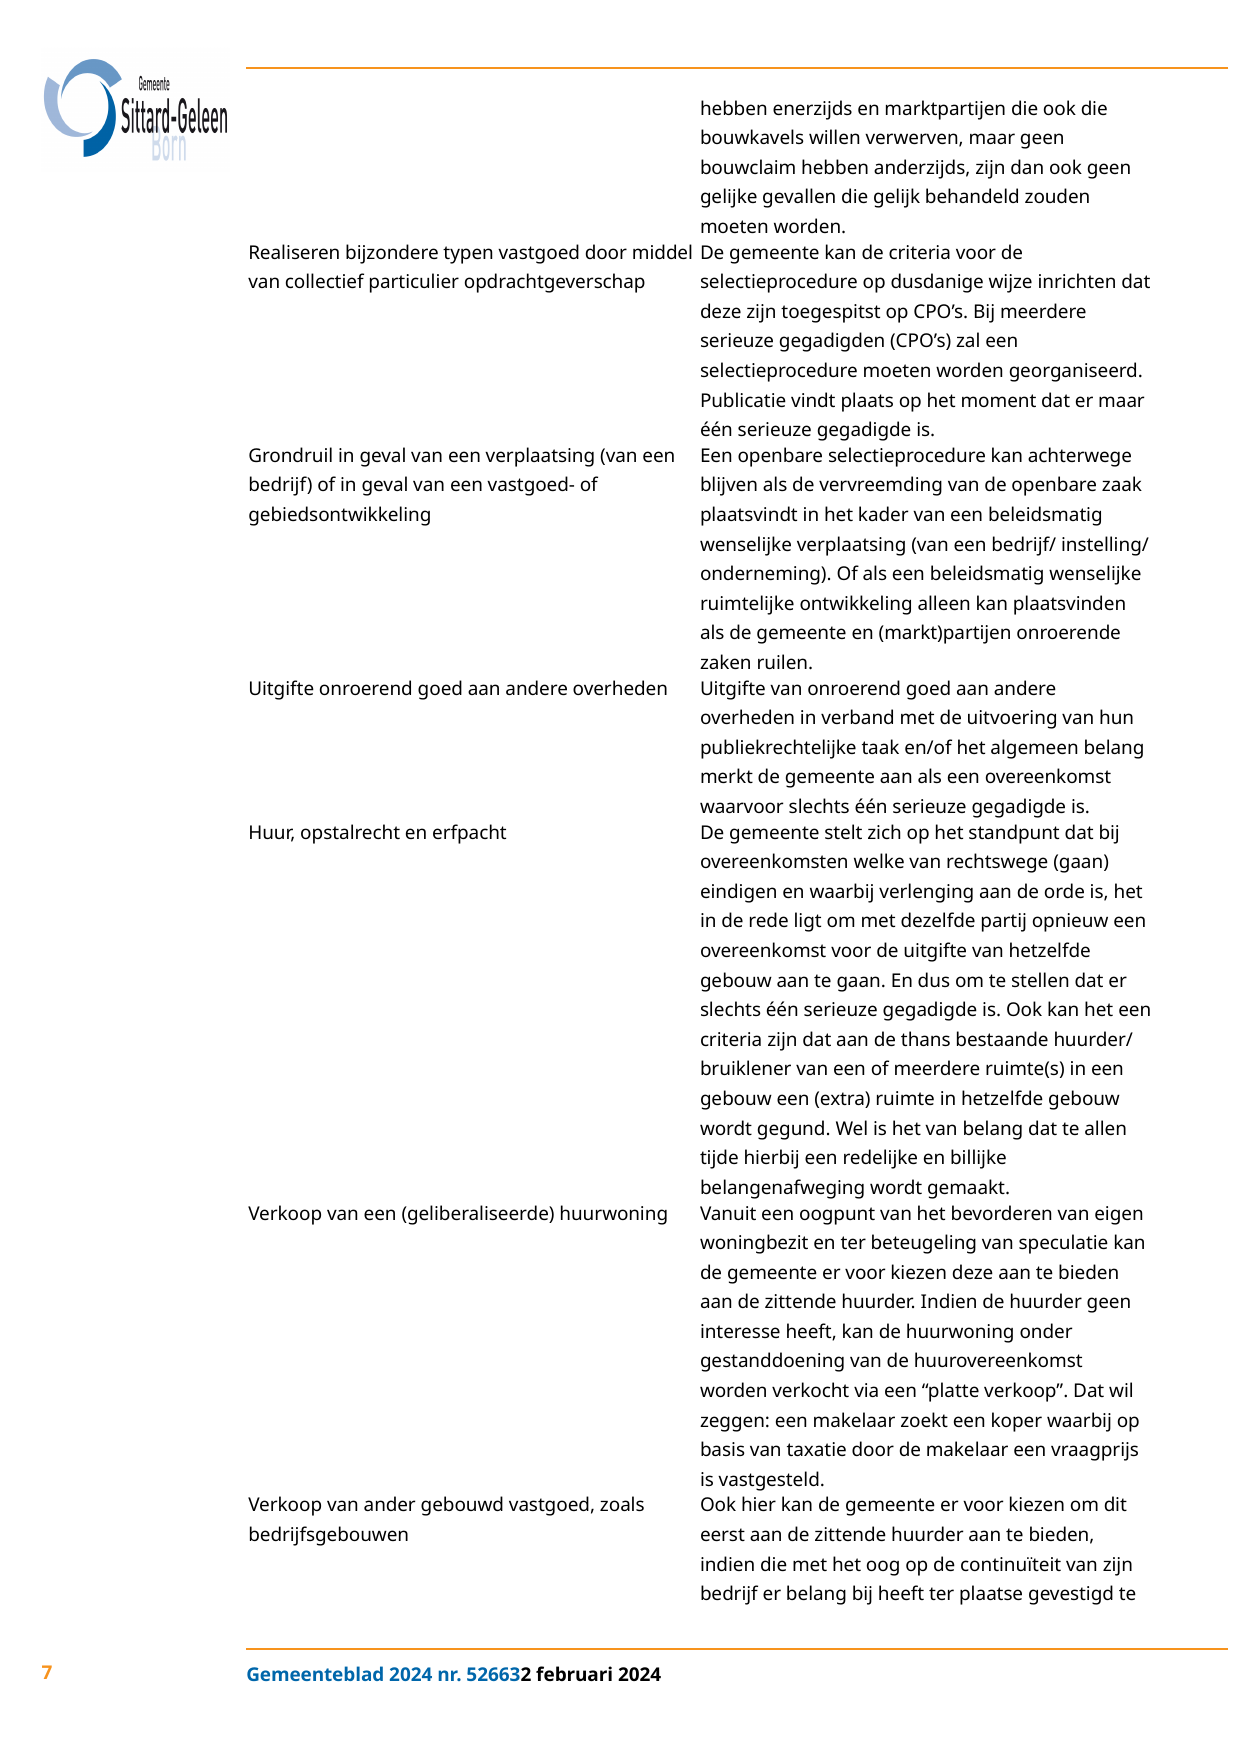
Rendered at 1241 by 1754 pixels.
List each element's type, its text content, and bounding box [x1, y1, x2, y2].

picture [41, 47, 231, 172]
table_cell Verkoop van ander gebouwd vastgoed, zoals bedrijfsgebouwen [248, 1492, 700, 1606]
table_cell hebben enerzijds en marktpartijen die ook die bouwkavels willen verwerven, maar geen bouwclaim hebben anderzijds, zijn dan ook geen gelijke gevallen die gelijk behandeld zouden moeten worden. [700, 95, 1152, 239]
table_cell De gemeente stelt zich op het standpunt dat bij overeenkomsten welke van rechtswege (gaan) eindigen en waarbij verlenging aan de orde is, het in de rede ligt om met dezelfde partij opnieuw een overeenkomst voor de uitgifte van hetzelfde gebouw aan te gaan. En dus om te stellen dat er slechts één serieuze gegadigde is. Ook kan het een criteria zijn dat aan de thans bestaande huurder/ bruiklener van een of meerdere ruimte(s) in een gebouw een (extra) ruimte in hetzelfde gebouw wordt gegund. Wel is het van belang dat te allen tijde hierbij een redelijke en billijke belangenafweging wordt gemaakt. [700, 819, 1152, 1200]
table_cell Ook hier kan de gemeente er voor kiezen om dit eerst aan de zittende huurder aan te bieden, indien die met het oog op de continuïteit van zijn bedrijf er belang bij heeft ter plaatse gevestigd te [700, 1492, 1152, 1606]
table_cell Huur, opstalrecht en erfpacht [248, 819, 700, 1200]
table_cell Uitgifte onroerend goed aan andere overheden [248, 675, 700, 819]
table_cell Verkoop van een (geliberaliseerde) huurwoning [248, 1200, 700, 1492]
table_cell [248, 95, 700, 239]
table_cell Vanuit een oogpunt van het bevorderen van eigen woningbezit en ter beteugeling van speculatie kan de gemeente er voor kiezen deze aan te bieden aan de zittende huurder. Indien de huurder geen interesse heeft, kan de huurwoning onder gestanddoening van de huurovereenkomst worden verkocht via een “platte verkoop”. Dat wil zeggen: een makelaar zoekt een koper waarbij op basis van taxatie door de makelaar een vraagprijs is vastgesteld. [700, 1200, 1152, 1492]
table_cell Uitgifte van onroerend goed aan andere overheden in verband met de uitvoering van hun publiekrechtelijke taak en/of het algemeen belang merkt de gemeente aan als een overeenkomst waarvoor slechts één serieuze gegadigde is. [700, 675, 1152, 819]
table_cell Een openbare selectieprocedure kan achterwege blijven als de vervreemding van de openbare zaak plaatsvindt in het kader van een beleidsmatig wenselijke verplaatsing (van een bedrijf/ instelling/ onderneming). Of als een beleidsmatig wenselijke ruimtelijke ontwikkeling alleen kan plaatsvinden als de gemeente en (markt)partijen onroerende zaken ruilen. [700, 442, 1152, 675]
table_cell Grondruil in geval van een verplaatsing (van een bedrijf) of in geval van een vastgoed- of gebiedsontwikkeling [248, 442, 700, 675]
table_cell De gemeente kan de criteria voor de selectieprocedure op dusdanige wijze inrichten dat deze zijn toegespitst op CPO’s. Bij meerdere serieuze gegadigden (CPO’s) zal een selectieprocedure moeten worden georganiseerd. Publicatie vindt plaats op het moment dat er maar één serieuze gegadigde is. [700, 239, 1152, 442]
table_cell Realiseren bijzondere typen vastgoed door middel van collectief particulier opdrachtgeverschap [248, 239, 700, 442]
